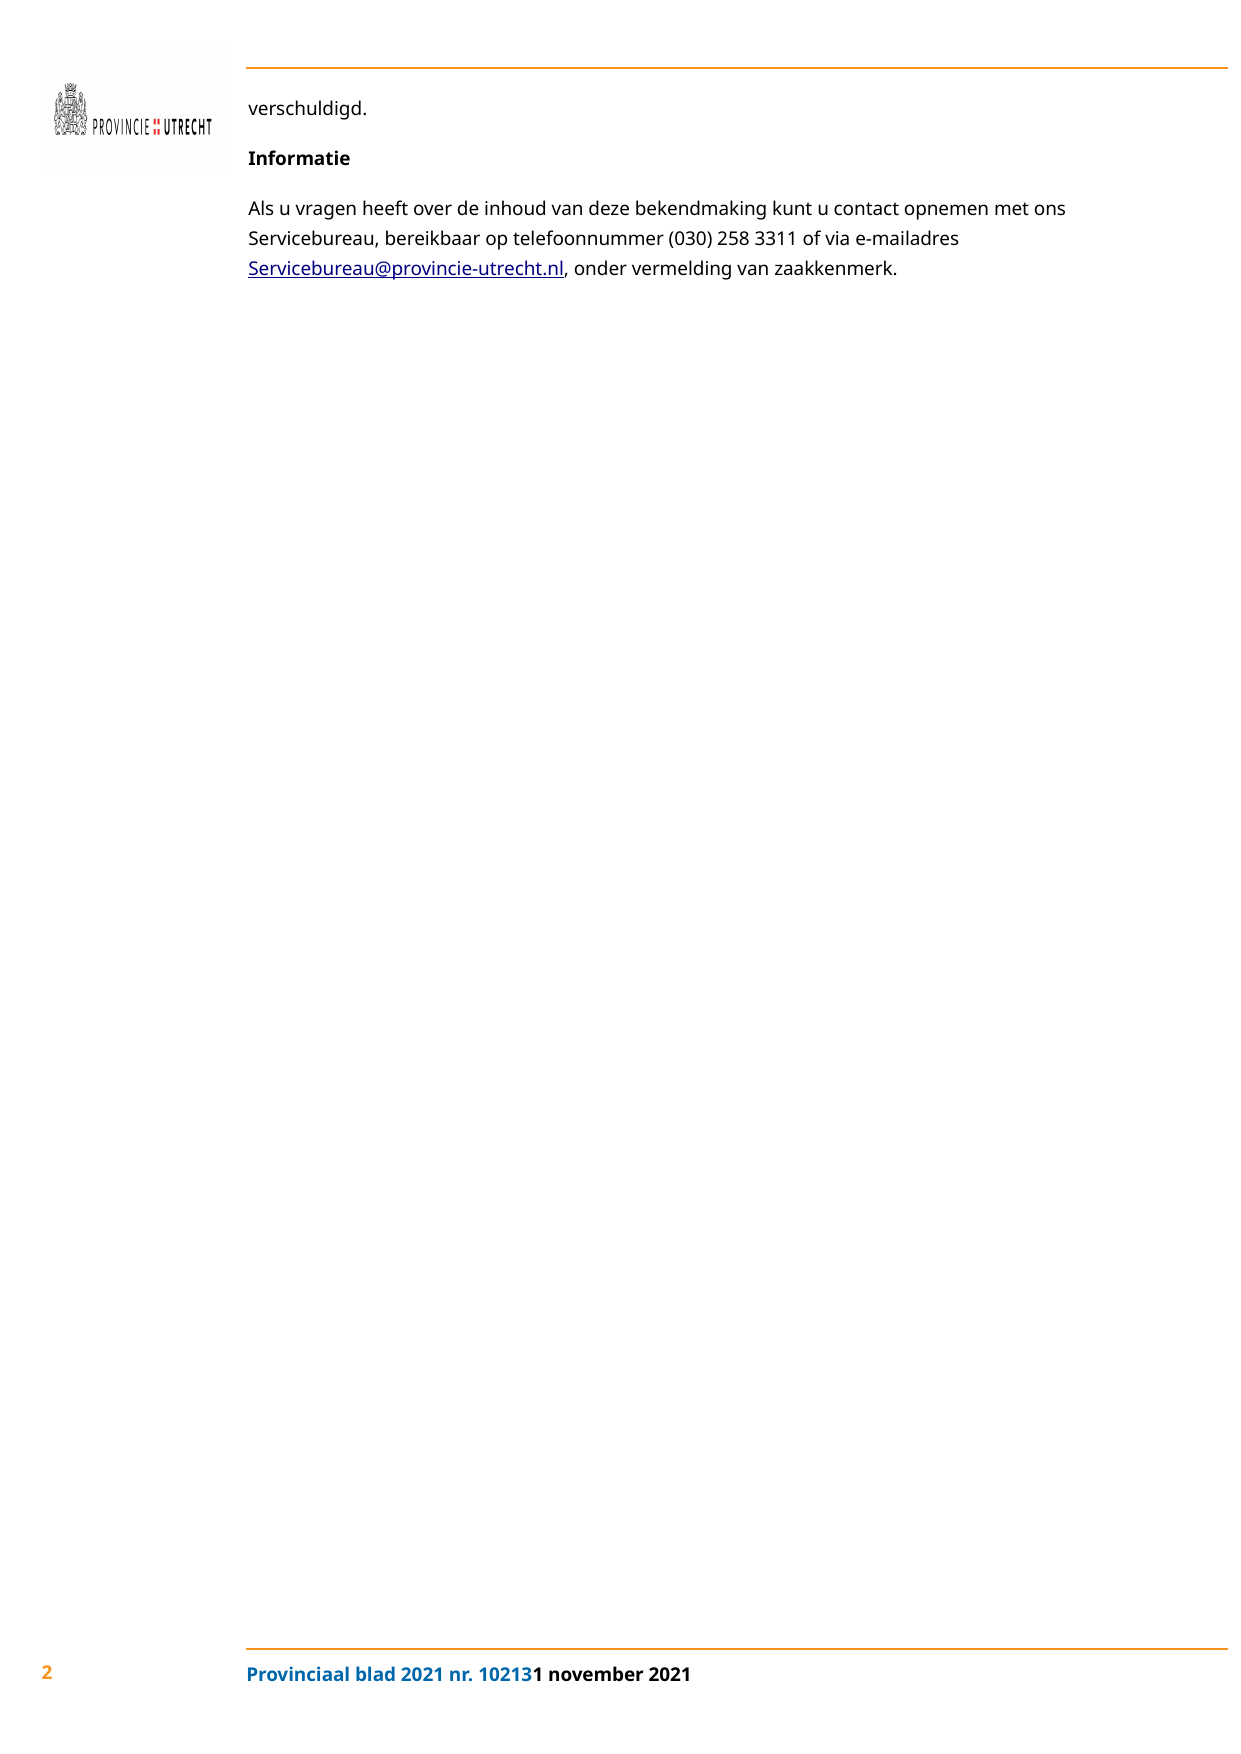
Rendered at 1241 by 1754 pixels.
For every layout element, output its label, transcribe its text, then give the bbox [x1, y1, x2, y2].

text Informatie [248, 145, 1152, 171]
text verschuldigd. [248, 95, 1152, 121]
text Als u vragen heeft over de inhoud van deze bekendmaking kunt u contact opnemen met ons Servicebureau, bereikbaar op telefoonnummer (030) 258 3311 of via e-mailadres Servicebureau@provincie-utrecht.nl, onder vermelding van zaakkenmerk. [248, 196, 1152, 281]
picture [41, 47, 231, 172]
